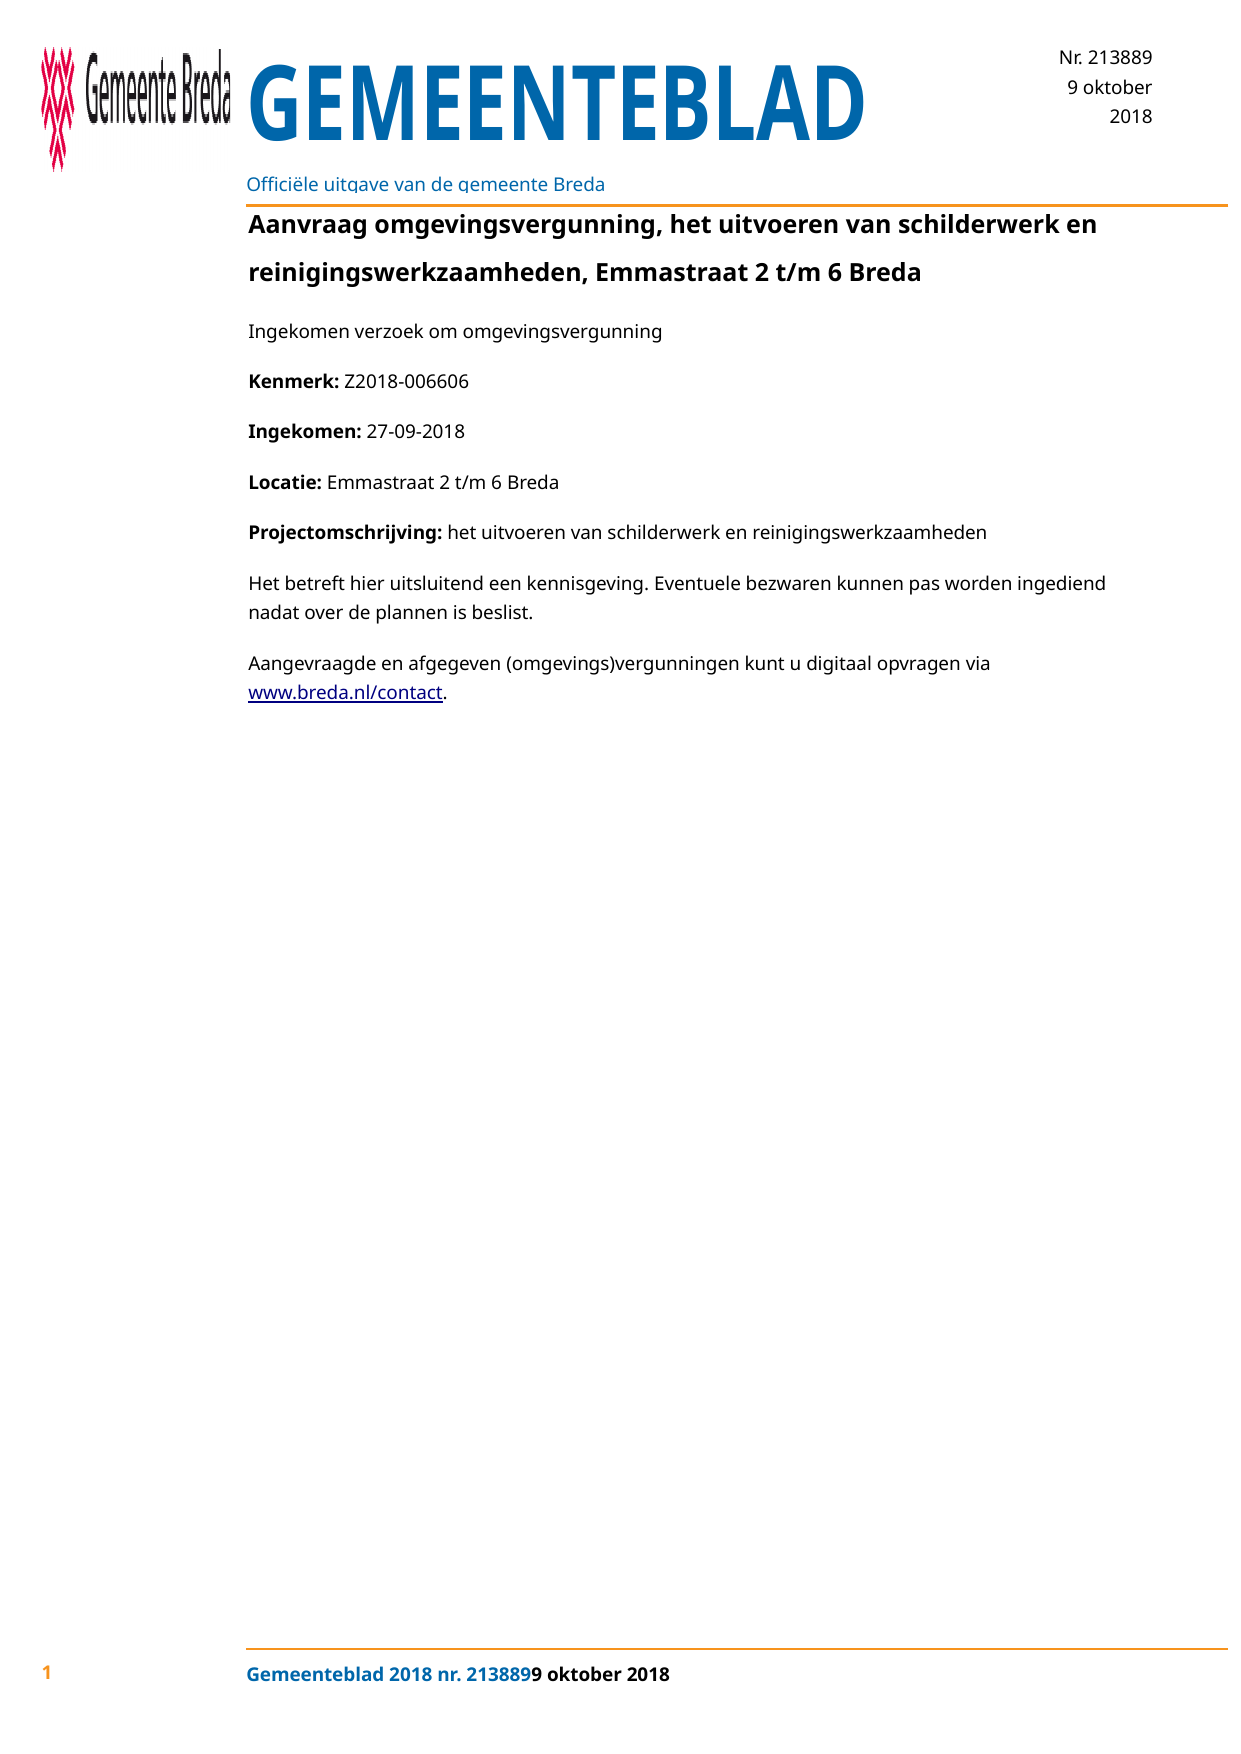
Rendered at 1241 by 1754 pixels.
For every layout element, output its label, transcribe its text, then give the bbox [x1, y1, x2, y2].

text Aangevraagde en afgegeven (omgevings)vergunningen kunt u digitaal opvragen via www.breda.nl/contact. [248, 650, 1152, 705]
picture [41, 47, 231, 172]
text Locatie: Emmastraat 2 t/m 6 Breda [248, 469, 1152, 495]
text Het betreft hier uitsluitend een kennisgeving. Eventuele bezwaren kunnen pas worden ingediend nadat over de plannen is beslist. [248, 570, 1152, 625]
text Aanvraag omgevingsvergunning, het uitvoeren van schilderwerk en reinigingswerkzaamheden, Emmastraat 2 t/m 6 Breda [248, 207, 1152, 288]
text Projectomschrijving: het uitvoeren van schilderwerk en reinigingswerkzaamheden [248, 519, 1152, 545]
text Ingekomen verzoek om omgevingsvergunning [248, 318, 1152, 344]
text Ingekomen: 27-09-2018 [248, 419, 1152, 444]
text Kenmerk: Z2018-006606 [248, 368, 1152, 394]
